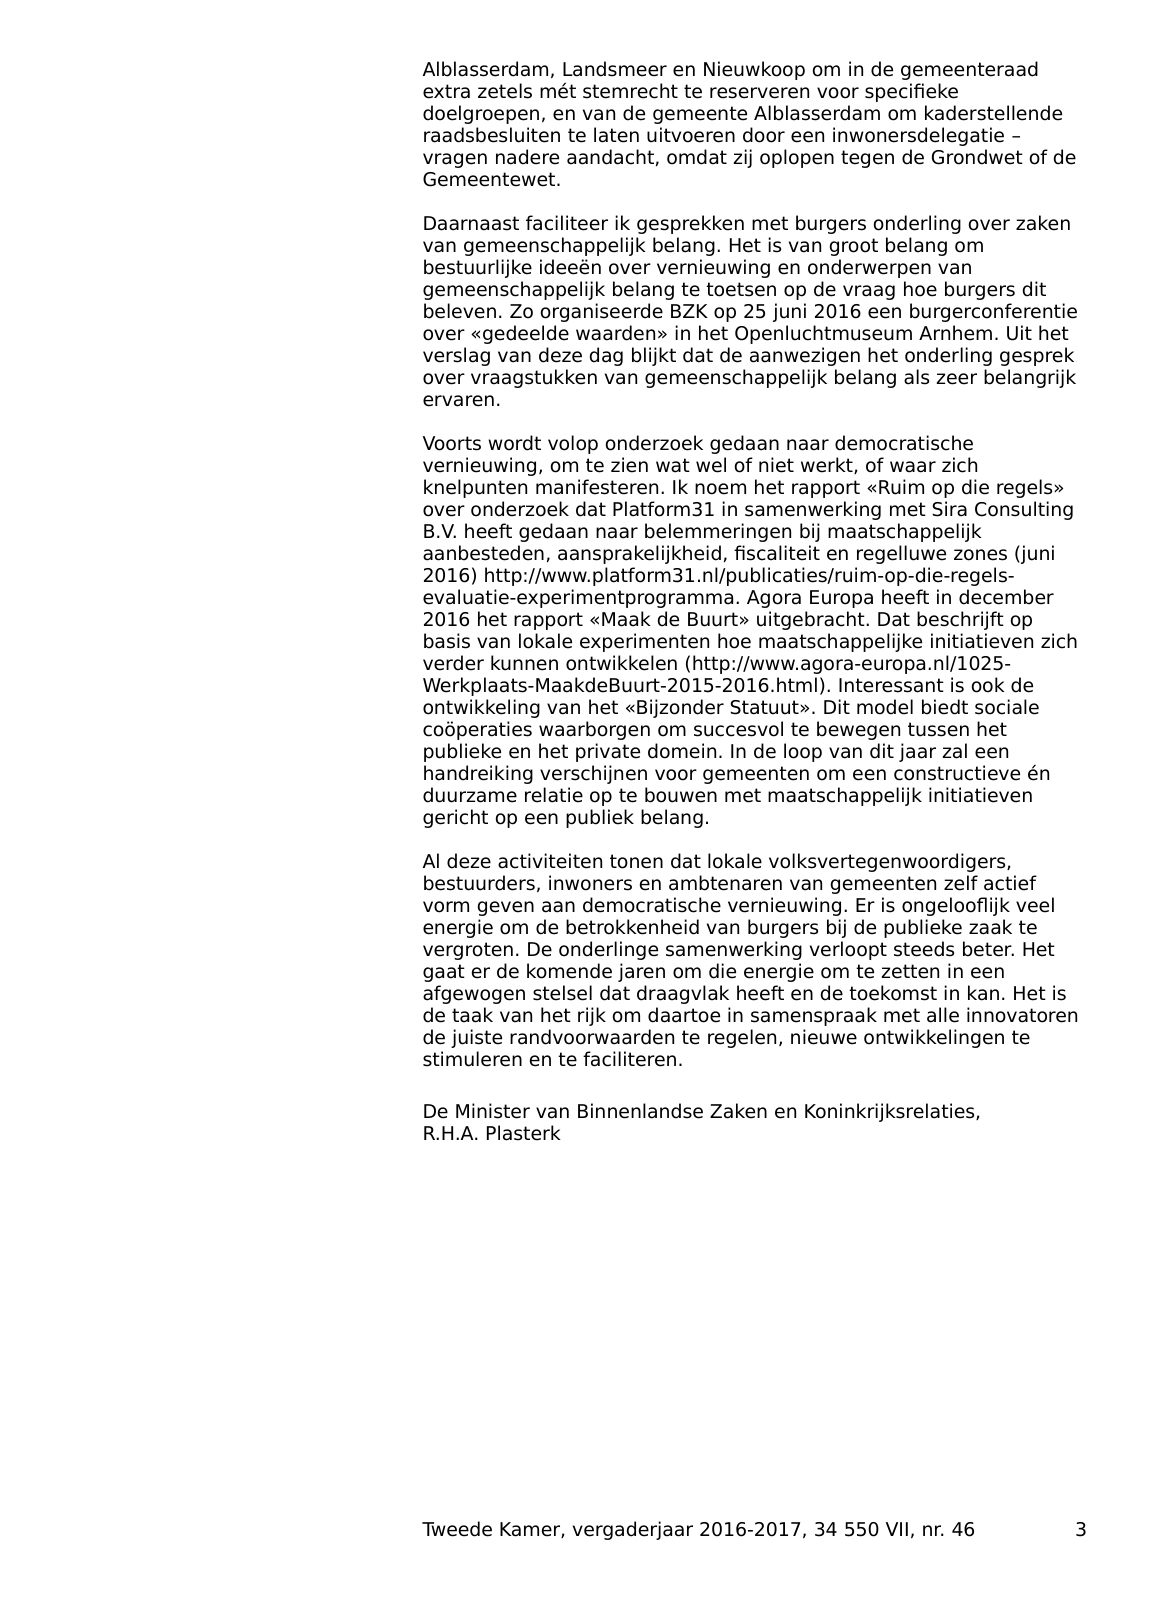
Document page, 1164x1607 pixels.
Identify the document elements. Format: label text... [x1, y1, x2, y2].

text Daarnaast faciliteer ik gesprekken met burgers onderling over zaken van gemeenschappelijk belang. Het is van groot belang om bestuurlijke ideeën over vernieuwing en onderwerpen van gemeenschappelijk belang te toetsen op de vraag hoe burgers dit beleven. Zo organiseerde BZK op 25 juni 2016 een burgerconferentie over «gedeelde waarden» in het Openluchtmuseum Arnhem. Uit het verslag van deze dag blijkt dat de aanwezigen het onderling gesprek over vraagstukken van gemeenschappelijk belang als zeer belangrijk ervaren. [422, 213, 1087, 411]
text Voorts wordt volop onderzoek gedaan naar democratische vernieuwing, om te zien wat wel of niet werkt, of waar zich knelpunten manifesteren. Ik noem het rapport «Ruim op die regels» over onderzoek dat Platform31 in samenwerking met Sira Consulting B.V. heeft gedaan naar belemmeringen bij maatschappelijk aanbesteden, aansprakelijkheid, fiscaliteit en regelluwe zones (juni 2016) http://www.platform31.nl/publicaties/ruim-op-die-regels-evaluatie-experimentprogramma. Agora Europa heeft in december 2016 het rapport «Maak de Buurt» uitgebracht. Dat beschrijft op basis van lokale experimenten hoe maatschappelijke initiatieven zich verder kunnen ontwikkelen (http://www.agora-europa.nl/1025-Werkplaats-MaakdeBuurt-2015-2016.html). Interessant is ook de ontwikkeling van het «Bijzonder Statuut». Dit model biedt sociale coöperaties waarborgen om succesvol te bewegen tussen het publieke en het private domein. In de loop van dit jaar zal een handreiking verschijnen voor gemeenten om een constructieve én duurzame relatie op te bouwen met maatschappelijk initiatieven gericht op een publiek belang. [422, 433, 1087, 829]
text De Minister van Binnenlandse Zaken en Koninkrijksrelaties, R.H.A. Plasterk [422, 1101, 1087, 1145]
text Al deze activiteiten tonen dat lokale volksvertegenwoordigers, bestuurders, inwoners en ambtenaren van gemeenten zelf actief vorm geven aan democratische vernieuwing. Er is ongelooflijk veel energie om de betrokkenheid van burgers bij de publieke zaak te vergroten. De onderlinge samenwerking verloopt steeds beter. Het gaat er de komende jaren om die energie om te zetten in een afgewogen stelsel dat draagvlak heeft en de toekomst in kan. Het is de taak van het rijk om daartoe in samenspraak met alle innovatoren de juiste randvoorwaarden te regelen, nieuwe ontwikkelingen te stimuleren en te faciliteren. [422, 851, 1087, 1071]
text Alblasserdam, Landsmeer en Nieuwkoop om in de gemeenteraad extra zetels mét stemrecht te reserveren voor specifieke doelgroepen, en van de gemeente Alblasserdam om kaderstellende raadsbesluiten te laten uitvoeren door een inwonersdelegatie – vragen nadere aandacht, omdat zij oplopen tegen de Grondwet of de Gemeentewet. [422, 59, 1087, 191]
